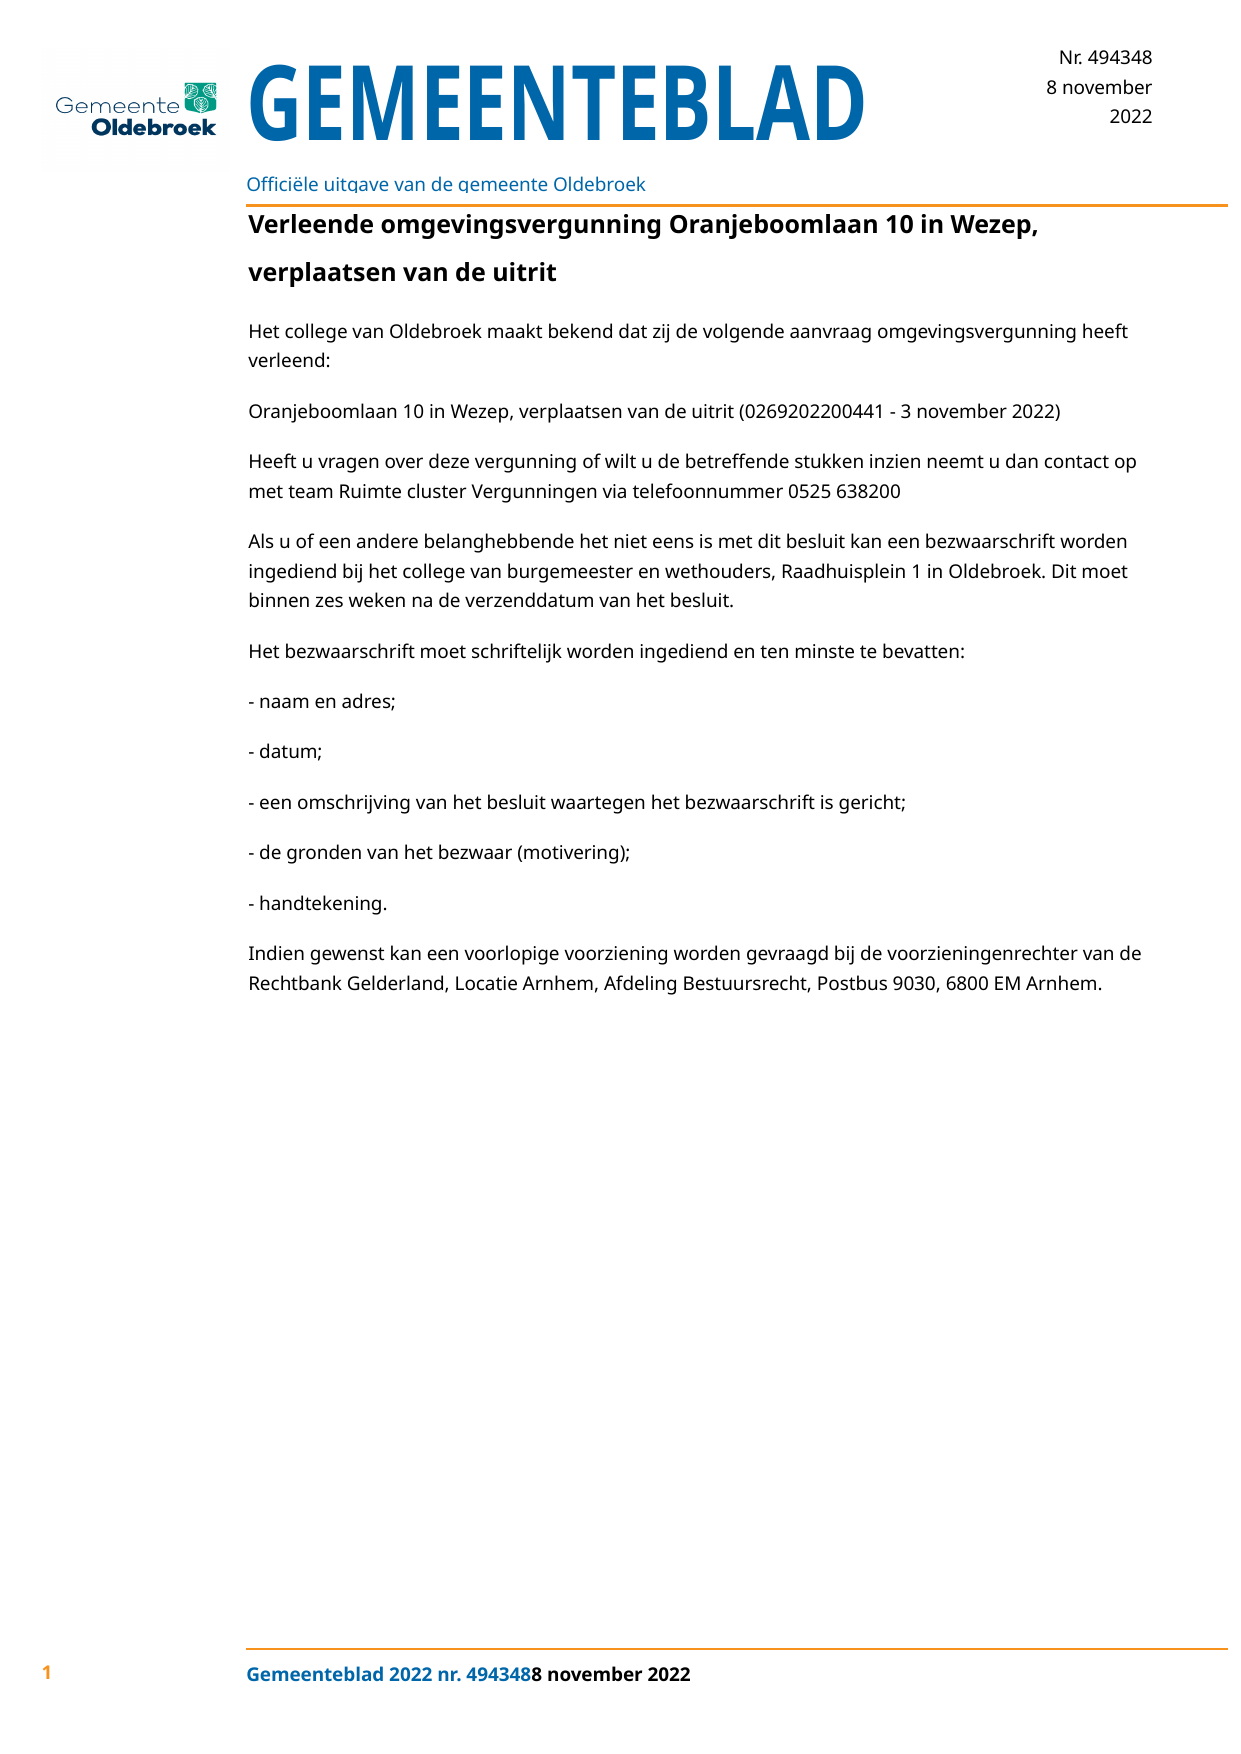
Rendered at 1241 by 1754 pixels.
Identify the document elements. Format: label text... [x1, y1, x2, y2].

text Indien gewenst kan een voorlopige voorziening worden gevraagd bij de voorzieningenrechter van de Rechtbank Gelderland, Locatie Arnhem, Afdeling Bestuursrecht, Postbus 9030, 6800 EM Arnhem. [248, 940, 1152, 996]
text Verleende omgevingsvergunning Oranjeboomlaan 10 in Wezep, verplaatsen van de uitrit [248, 207, 1152, 288]
text - naam en adres; [248, 688, 1152, 714]
text Het college van Oldebroek maakt bekend dat zij de volgende aanvraag omgevingsvergunning heeft verleend: [248, 318, 1152, 373]
text - handtekening. [248, 890, 1152, 916]
text Als u of een andere belanghebbende het niet eens is met dit besluit kan een bezwaarschrift worden ingediend bij het college van burgemeester en wethouders, Raadhuisplein 1 in Oldebroek. Dit moet binnen zes weken na de verzenddatum van het besluit. [248, 528, 1152, 613]
text - een omschrijving van het besluit waartegen het bezwaarschrift is gericht; [248, 789, 1152, 815]
text Heeft u vragen over deze vergunning of wilt u de betreffende stukken inzien neemt u dan contact op met team Ruimte cluster Vergunningen via telefoonnummer 0525 638200 [248, 448, 1152, 504]
text - de gronden van het bezwaar (motivering); [248, 839, 1152, 865]
text Oranjeboomlaan 10 in Wezep, verplaatsen van de uitrit (0269202200441 - 3 november 2022) [248, 398, 1152, 424]
picture [41, 47, 231, 172]
text Het bezwaarschrift moet schriftelijk worden ingediend en ten minste te bevatten: [248, 638, 1152, 664]
text - datum; [248, 739, 1152, 764]
